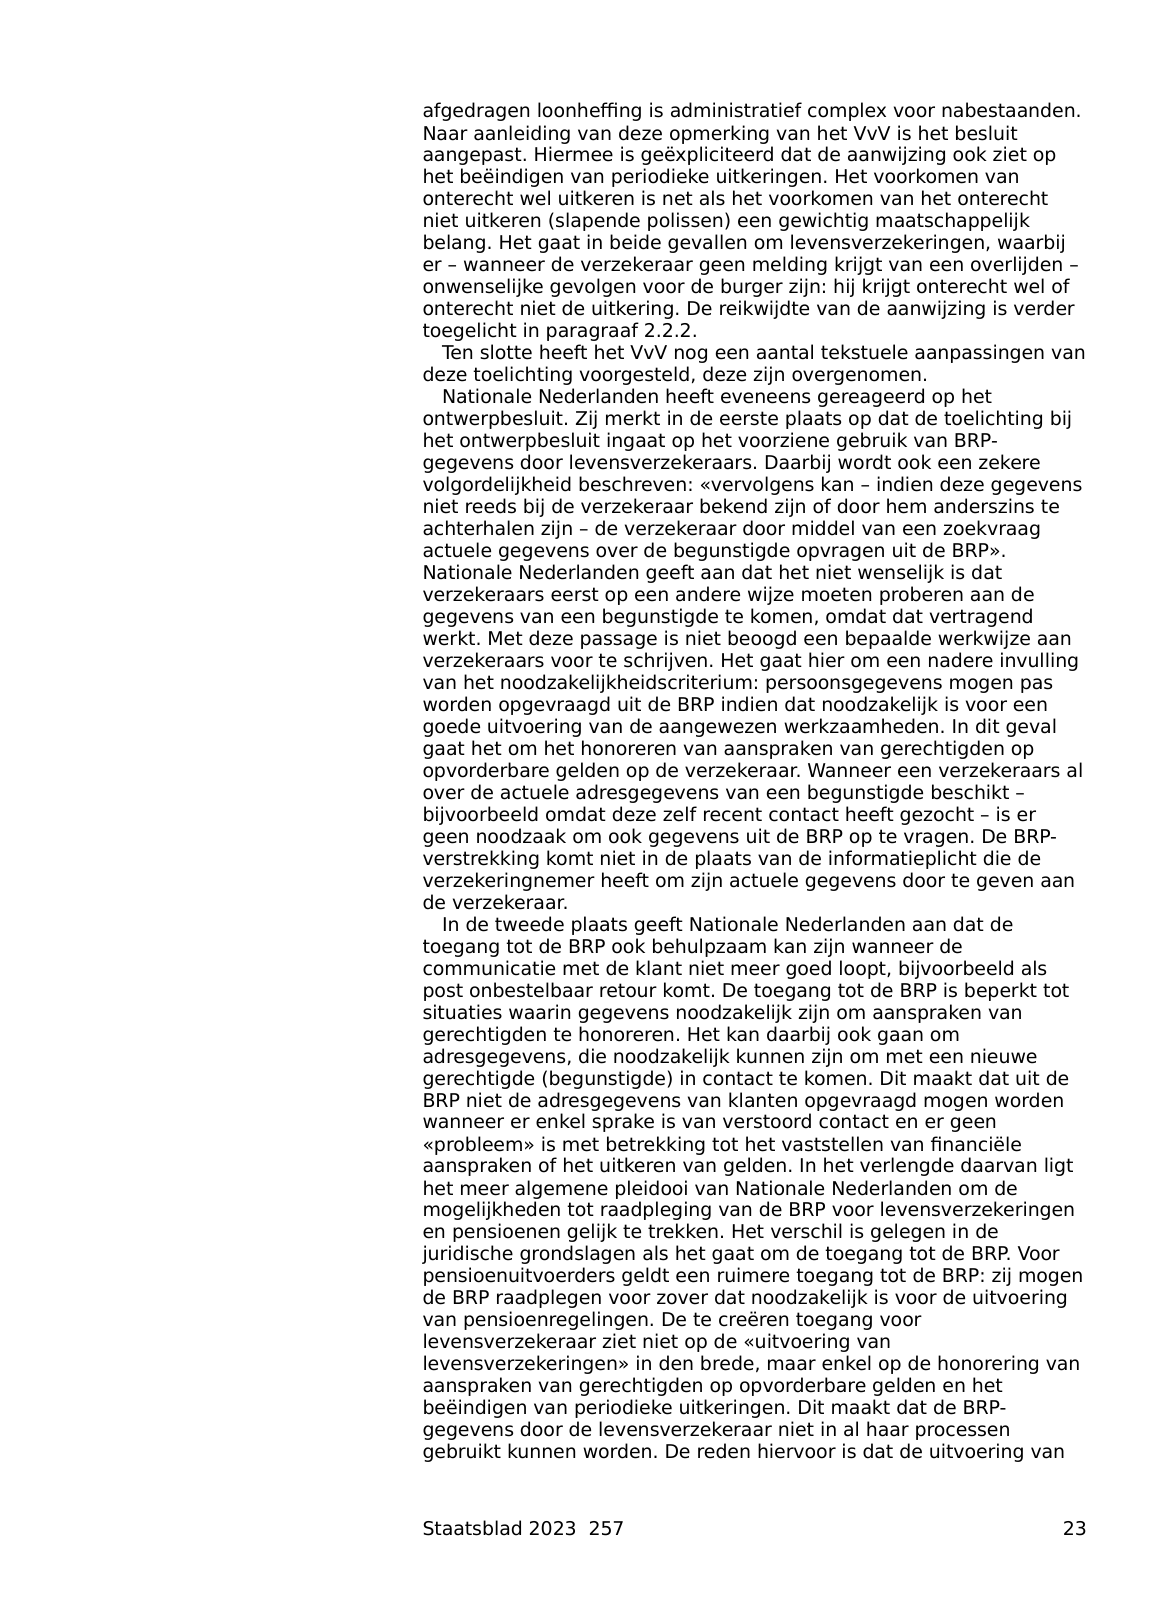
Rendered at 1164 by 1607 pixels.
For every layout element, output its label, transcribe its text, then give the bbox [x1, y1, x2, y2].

text In de tweede plaats geeft Nationale Nederlanden aan dat de toegang tot de BRP ook behulpzaam kan zijn wanneer de communicatie met de klant niet meer goed loopt, bijvoorbeeld als post onbestelbaar retour komt. De toegang tot de BRP is beperkt tot situaties waarin gegevens noodzakelijk zijn om aanspraken van gerechtigden te honoreren. Het kan daarbij ook gaan om adresgegevens, die noodzakelijk kunnen zijn om met een nieuwe gerechtigde (begunstigde) in contact te komen. Dit maakt dat uit de BRP niet de adresgegevens van klanten opgevraagd mogen worden wanneer er enkel sprake is van verstoord contact en er geen «probleem» is met betrekking tot het vaststellen van financiële aanspraken of het uitkeren van gelden. In het verlengde daarvan ligt het meer algemene pleidooi van Nationale Nederlanden om de mogelijkheden tot raadpleging van de BRP voor levensverzekeringen en pensioenen gelijk te trekken. Het verschil is gelegen in de juridische grondslagen als het gaat om de toegang tot de BRP. Voor pensioenuitvoerders geldt een ruimere toegang tot de BRP: zij mogen de BRP raadplegen voor zover dat noodzakelijk is voor de uitvoering van pensioenregelingen. De te creëren toegang voor levensverzekeraar ziet niet op de «uitvoering van levensverzekeringen» in den brede, maar enkel op de honorering van aanspraken van gerechtigden op opvorderbare gelden en het beëindigen van periodieke uitkeringen. Dit maakt dat de BRP-gegevens door de levensverzekeraar niet in al haar processen gebruikt kunnen worden. De reden hiervoor is dat de uitvoering van [422, 914, 1087, 1463]
text afgedragen loonheffing is administratief complex voor nabestaanden. Naar aanleiding van deze opmerking van het VvV is het besluit aangepast. Hiermee is geëxpliciteerd dat de aanwijzing ook ziet op het beëindigen van periodieke uitkeringen. Het voorkomen van onterecht wel uitkeren is net als het voorkomen van het onterecht niet uitkeren (slapende polissen) een gewichtig maatschappelijk belang. Het gaat in beide gevallen om levensverzekeringen, waarbij er – wanneer de verzekeraar geen melding krijgt van een overlijden – onwenselijke gevolgen voor de burger zijn: hij krijgt onterecht wel of onterecht niet de uitkering. De reikwijdte van de aanwijzing is verder toegelicht in paragraaf 2.2.2. [422, 100, 1087, 342]
text Ten slotte heeft het VvV nog een aantal tekstuele aanpassingen van deze toelichting voorgesteld, deze zijn overgenomen. [422, 342, 1087, 386]
text Nationale Nederlanden heeft eveneens gereageerd op het ontwerpbesluit. Zij merkt in de eerste plaats op dat de toelichting bij het ontwerpbesluit ingaat op het voorziene gebruik van BRP-gegevens door levensverzekeraars. Daarbij wordt ook een zekere volgordelijkheid beschreven: «vervolgens kan – indien deze gegevens niet reeds bij de verzekeraar bekend zijn of door hem anderszins te achterhalen zijn – de verzekeraar door middel van een zoekvraag actuele gegevens over de begunstigde opvragen uit de BRP». Nationale Nederlanden geeft aan dat het niet wenselijk is dat verzekeraars eerst op een andere wijze moeten proberen aan de gegevens van een begunstigde te komen, omdat dat vertragend werkt. Met deze passage is niet beoogd een bepaalde werkwijze aan verzekeraars voor te schrijven. Het gaat hier om een nadere invulling van het noodzakelijkheidscriterium: persoonsgegevens mogen pas worden opgevraagd uit de BRP indien dat noodzakelijk is voor een goede uitvoering van de aangewezen werkzaamheden. In dit geval gaat het om het honoreren van aanspraken van gerechtigden op opvorderbare gelden op de verzekeraar. Wanneer een verzekeraars al over de actuele adresgegevens van een begunstigde beschikt – bijvoorbeeld omdat deze zelf recent contact heeft gezocht – is er geen noodzaak om ook gegevens uit de BRP op te vragen. De BRP-verstrekking komt niet in de plaats van de informatieplicht die de verzekeringnemer heeft om zijn actuele gegevens door te geven aan de verzekeraar. [422, 386, 1087, 914]
